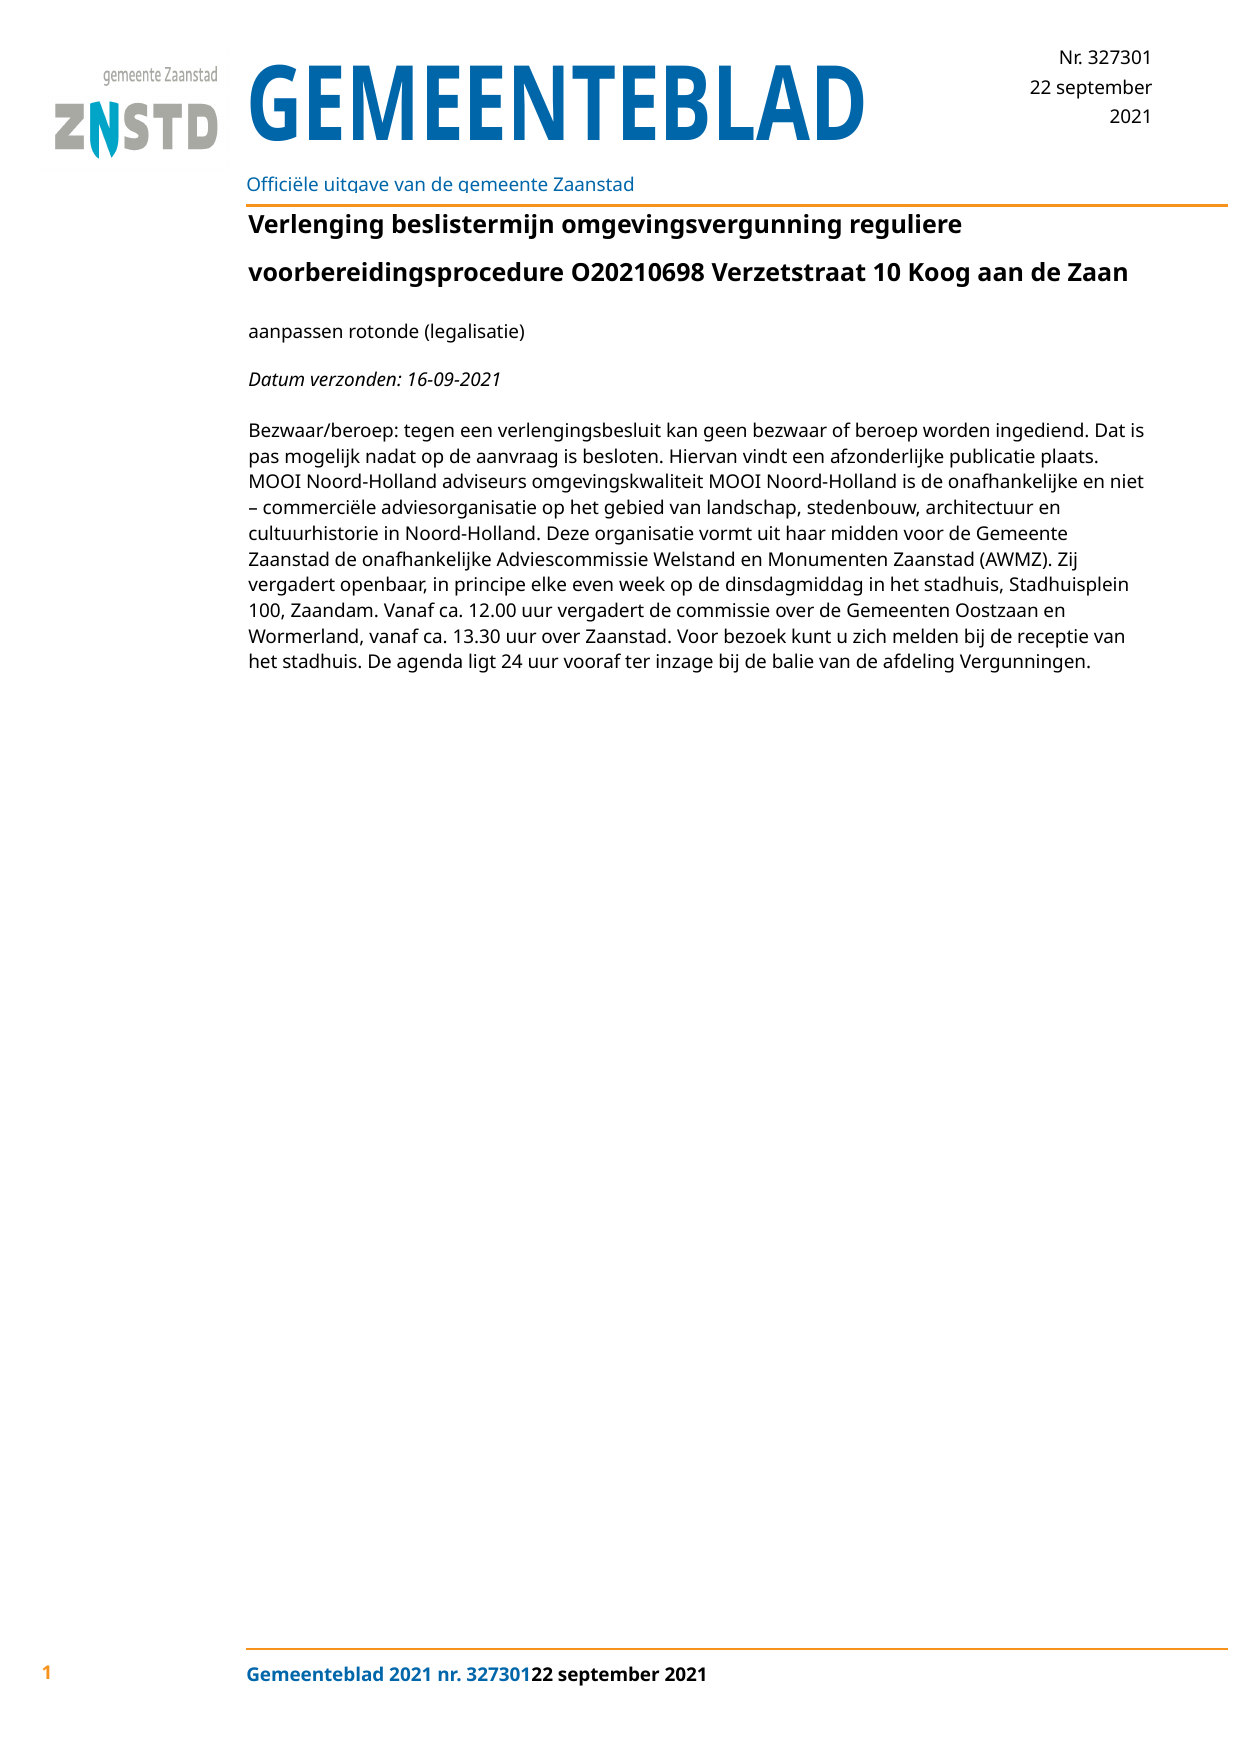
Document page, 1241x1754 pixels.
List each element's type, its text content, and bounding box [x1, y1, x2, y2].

text Datum verzonden: 16-09-2021 [248, 366, 1152, 391]
picture [41, 47, 231, 172]
text aanpassen rotonde (legalisatie) [248, 318, 1152, 344]
text Verlenging beslistermijn omgevingsvergunning reguliere voorbereidingsprocedure O20210698 Verzetstraat 10 Koog aan de Zaan [248, 207, 1152, 288]
text Bezwaar/beroep: tegen een verlengingsbesluit kan geen bezwaar of beroep worden ingediend. Dat is pas mogelijk nadat op de aanvraag is besloten. Hiervan vindt een afzonderlijke publicatie plaats. MOOI Noord-Holland adviseurs omgevingskwaliteit MOOI Noord-Holland is de onafhankelijke en niet – commerciële adviesorganisatie op het gebied van landschap, stedenbouw, architectuur en cultuurhistorie in Noord-Holland. Deze organisatie vormt uit haar midden voor de Gemeente Zaanstad de onafhankelijke Adviescommissie Welstand en Monumenten Zaanstad (AWMZ). Zij vergadert openbaar, in principe elke even week op de dinsdagmiddag in het stadhuis, Stadhuisplein 100, Zaandam. Vanaf ca. 12.00 uur vergadert de commissie over de Gemeenten Oostzaan en Wormerland, vanaf ca. 13.30 uur over Zaanstad. Voor bezoek kunt u zich melden bij de receptie van het stadhuis. De agenda ligt 24 uur vooraf ter inzage bij de balie van de afdeling Vergunningen. [248, 417, 1152, 674]
